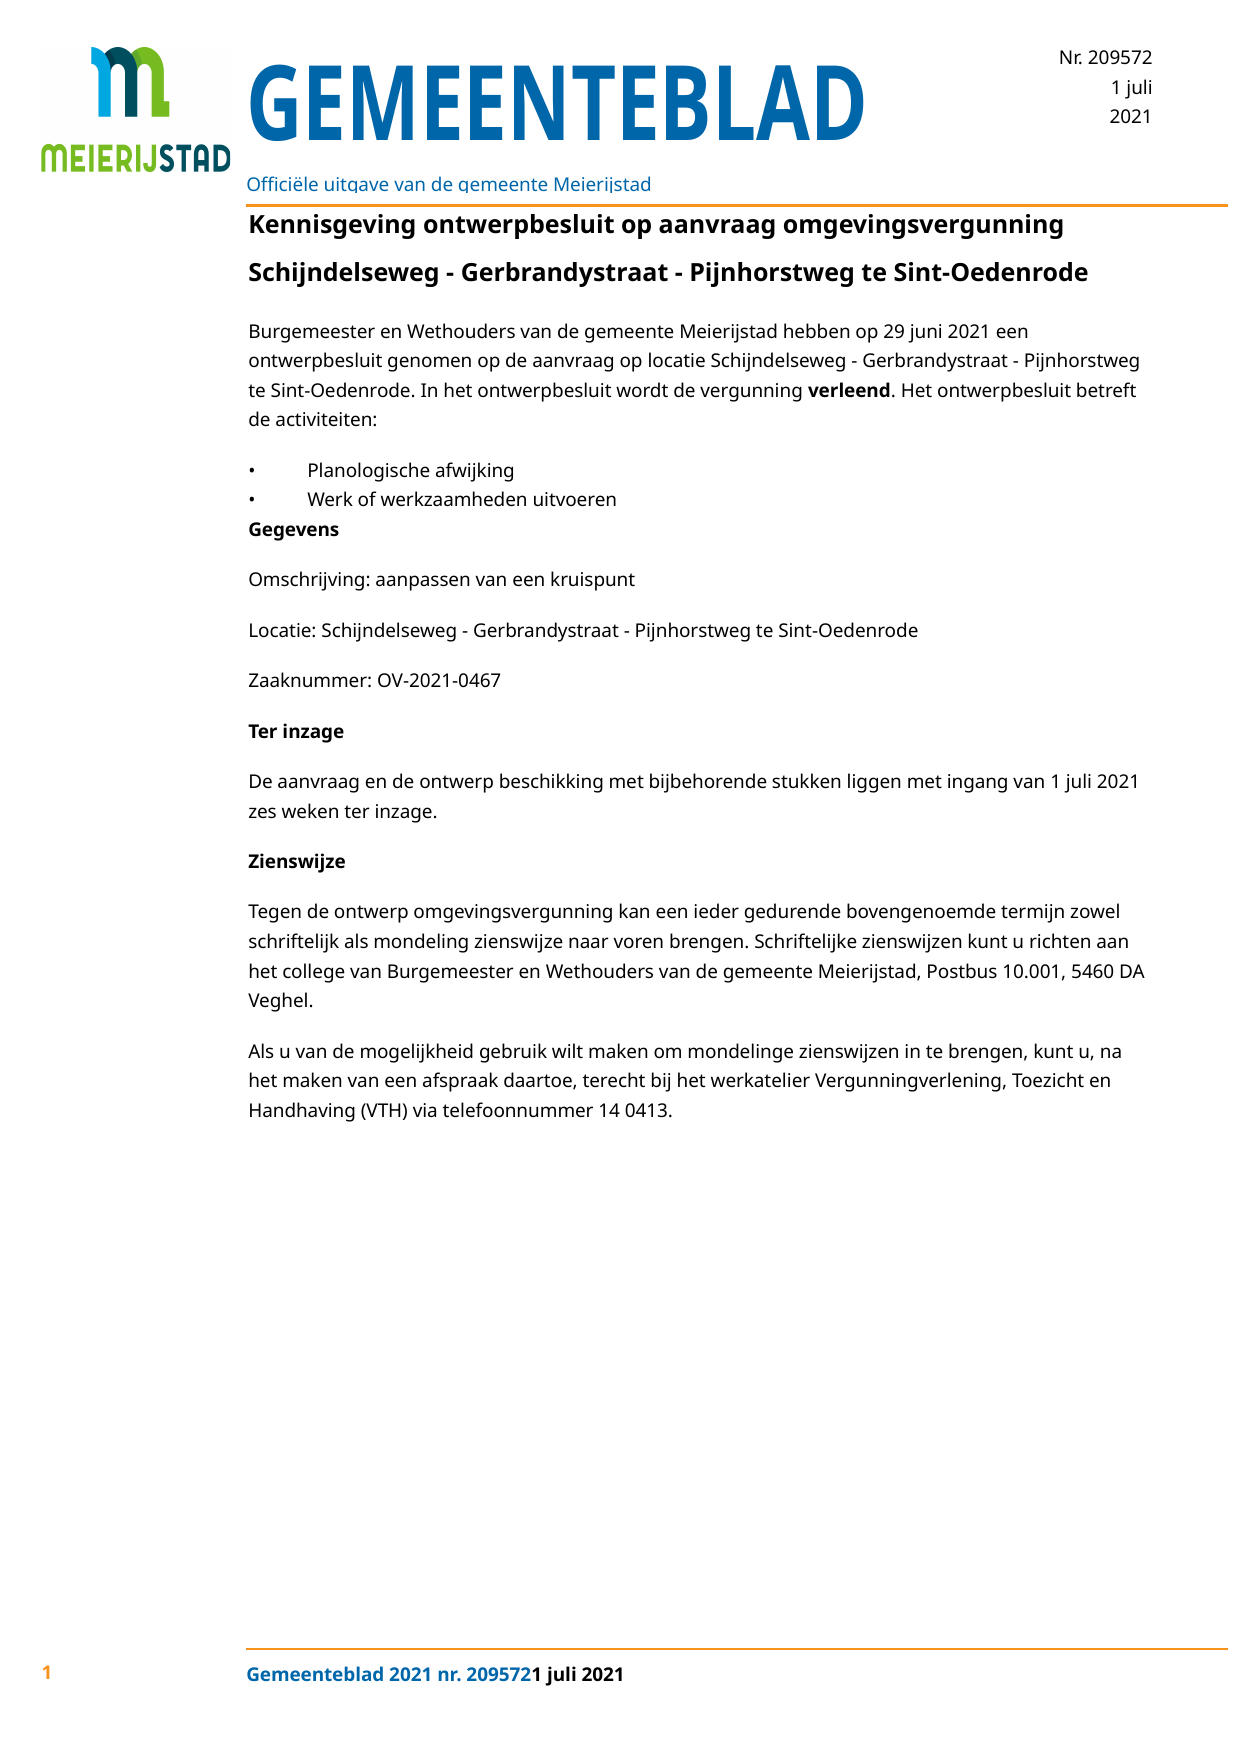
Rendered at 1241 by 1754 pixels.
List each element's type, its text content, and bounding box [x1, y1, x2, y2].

text Tegen de ontwerp omgevingsvergunning kan een ieder gedurende bovengenoemde termijn zowel schriftelijk als mondeling zienswijze naar voren brengen. Schriftelijke zienswijzen kunt u richten aan het college van Burgemeester en Wethouders van de gemeente Meierijstad, Postbus 10.001, 5460 DA Veghel. [248, 899, 1152, 1013]
text Kennisgeving ontwerpbesluit op aanvraag omgevingsvergunning Schijndelseweg - Gerbrandystraat - Pijnhorstweg te Sint-Oedenrode [248, 207, 1152, 288]
list Planologische afwijking [248, 457, 1152, 483]
picture [41, 47, 231, 172]
list Werk of werkzaamheden uitvoeren [248, 487, 1152, 512]
text Als u van de mogelijkheid gebruik wilt maken om mondelinge zienswijzen in te brengen, kunt u, na het maken van een afspraak daartoe, terecht bij het werkatelier Vergunningverlening, Toezicht en Handhaving (VTH) via telefoonnummer 14 0413. [248, 1038, 1152, 1123]
text Gegevens [248, 516, 1152, 542]
text Burgemeester en Wethouders van de gemeente Meierijstad hebben op 29 juni 2021 een ontwerpbesluit genomen op de aanvraag op locatie Schijndelseweg - Gerbrandystraat - Pijnhorstweg te Sint-Oedenrode. In het ontwerpbesluit wordt de vergunning verleend. Het ontwerpbesluit betreft de activiteiten: [248, 318, 1152, 432]
text Zaaknummer: OV-2021-0467 [248, 667, 1152, 693]
text Ter inzage [248, 718, 1152, 744]
text Locatie: Schijndelseweg - Gerbrandystraat - Pijnhorstweg te Sint-Oedenrode [248, 617, 1152, 643]
text Omschrijving: aanpassen van een kruispunt [248, 567, 1152, 592]
text De aanvraag en de ontwerp beschikking met bijbehorende stukken liggen met ingang van 1 juli 2021 zes weken ter inzage. [248, 768, 1152, 824]
text Zienswijze [248, 848, 1152, 874]
